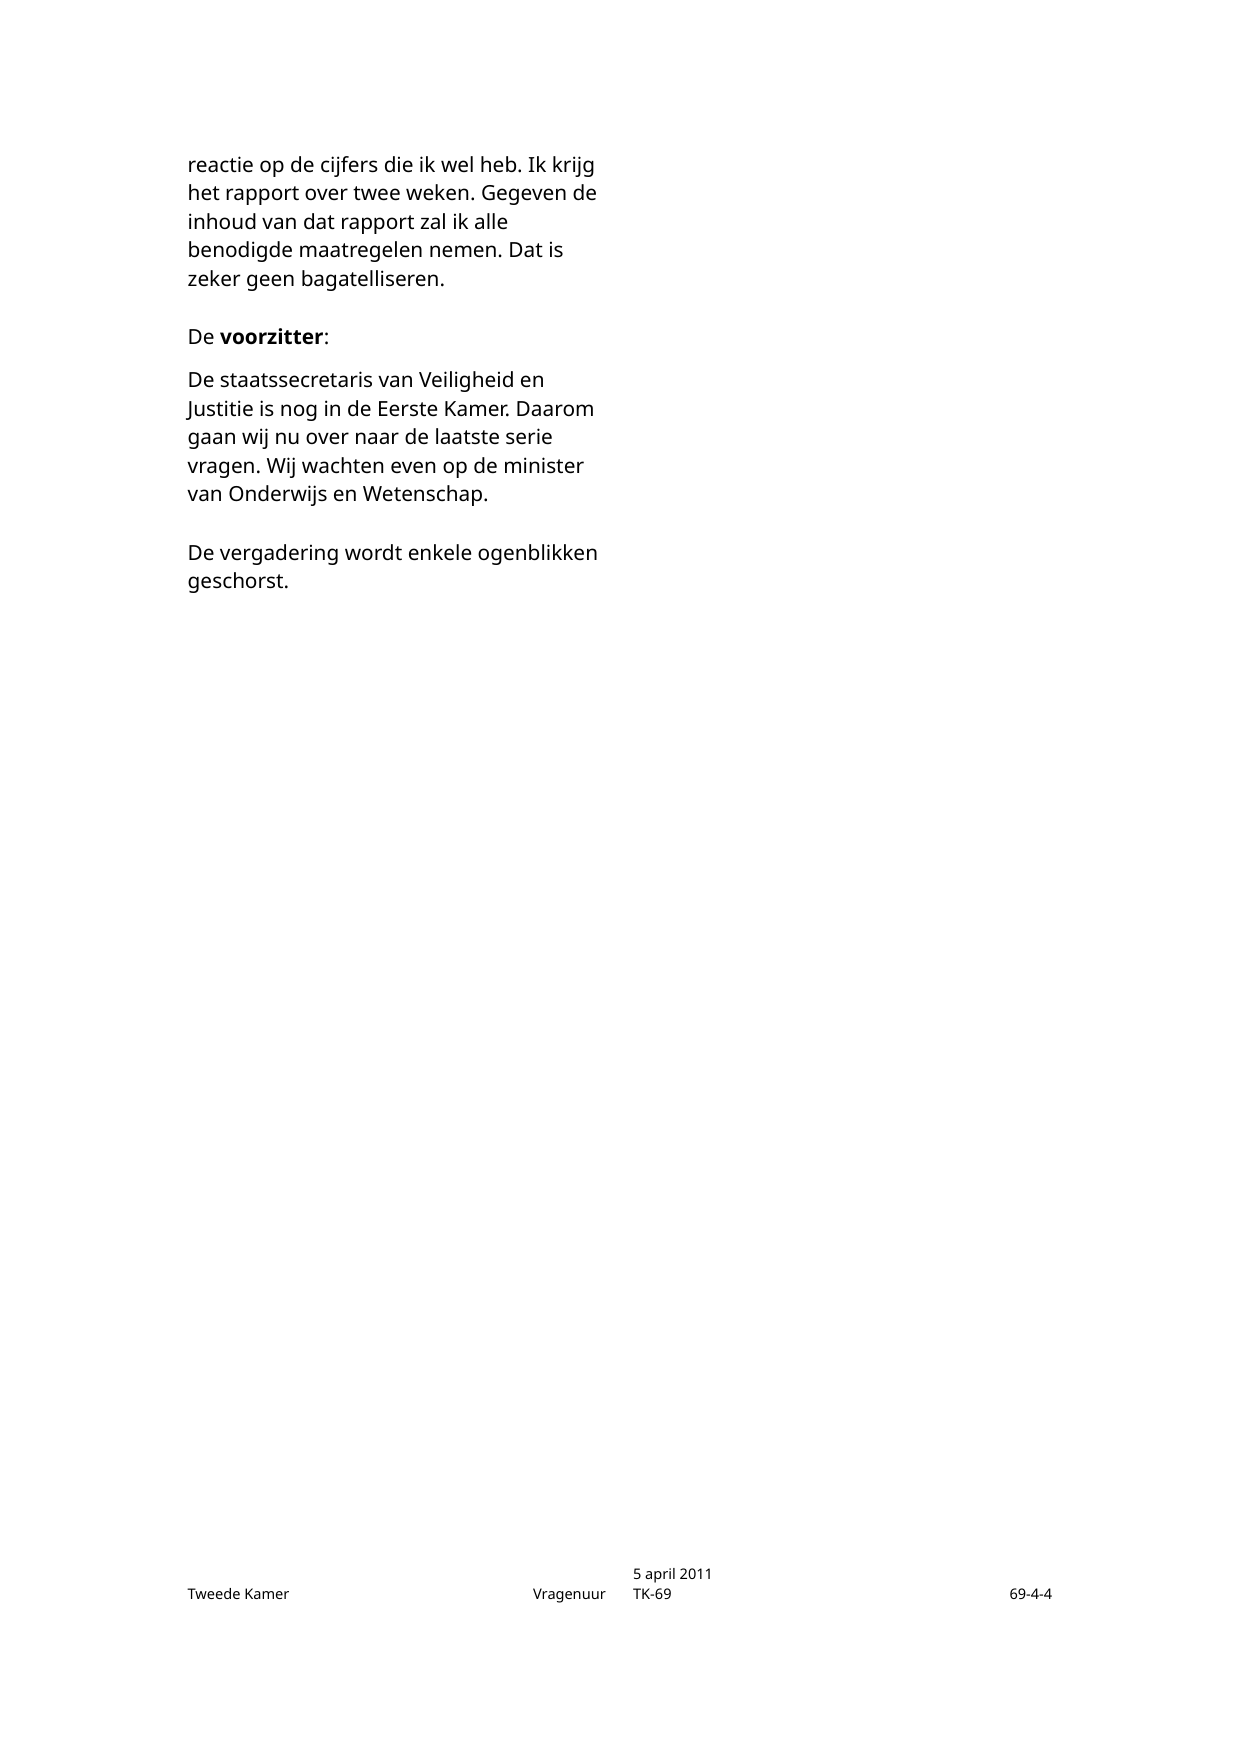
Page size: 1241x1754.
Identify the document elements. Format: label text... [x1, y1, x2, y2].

text De vergadering wordt enkele ogenblikken geschorst. [187, 538, 605, 595]
text reactie op de cijfers die ik wel heb. Ik krijg het rapport over twee weken. Gegeven de inhoud van dat rapport zal ik alle benodigde maatregelen nemen. Dat is zeker geen bagatelliseren. [187, 150, 605, 292]
text De voorzitter: [187, 322, 605, 351]
text De staatssecretaris van Veiligheid en Justitie is nog in de Eerste Kamer. Daarom gaan wij nu over naar de laatste serie vragen. Wij wachten even op de minister van Onderwijs en Wetenschap. [187, 366, 605, 508]
